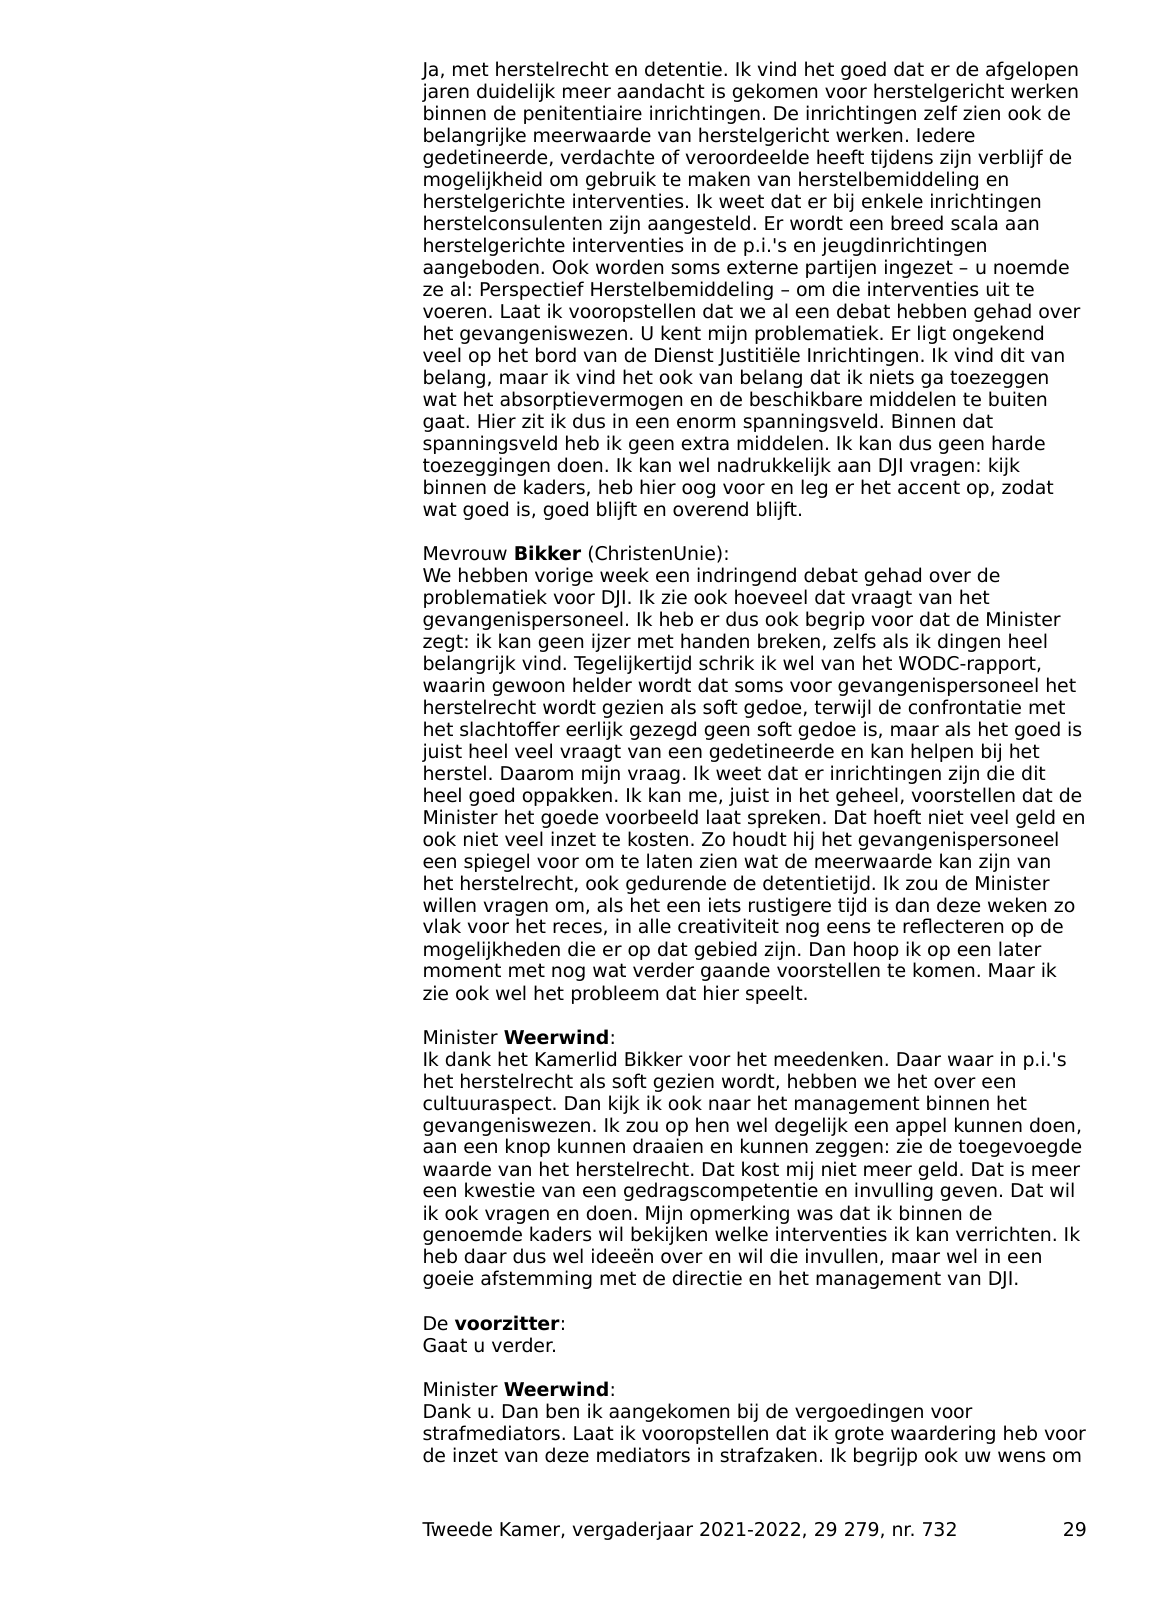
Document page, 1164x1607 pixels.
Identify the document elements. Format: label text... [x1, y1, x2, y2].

text Minister Weerwind: [422, 1027, 1087, 1048]
text We hebben vorige week een indringend debat gehad over de problematiek voor DJI. Ik zie ook hoeveel dat vraagt van het gevangenispersoneel. Ik heb er dus ook begrip voor dat de Minister zegt: ik kan geen ijzer met handen breken, zelfs als ik dingen heel belangrijk vind. Tegelijkertijd schrik ik wel van het WODC-rapport, waarin gewoon helder wordt dat soms voor gevangenispersoneel het herstelrecht wordt gezien als soft gedoe, terwijl de confrontatie met het slachtoffer eerlijk gezegd geen soft gedoe is, maar als het goed is juist heel veel vraagt van een gedetineerde en kan helpen bij het herstel. Daarom mijn vraag. Ik weet dat er inrichtingen zijn die dit heel goed oppakken. Ik kan me, juist in het geheel, voorstellen dat de Minister het goede voorbeeld laat spreken. Dat hoeft niet veel geld en ook niet veel inzet te kosten. Zo houdt hij het gevangenispersoneel een spiegel voor om te laten zien wat de meerwaarde kan zijn van het herstelrecht, ook gedurende de detentietijd. Ik zou de Minister willen vragen om, als het een iets rustigere tijd is dan deze weken zo vlak voor het reces, in alle creativiteit nog eens te reflecteren op de mogelijkheden die er op dat gebied zijn. Dan hoop ik op een later moment met nog wat verder gaande voorstellen te komen. Maar ik zie ook wel het probleem dat hier speelt. [422, 565, 1087, 1004]
text Mevrouw Bikker (ChristenUnie): [422, 543, 1087, 565]
text Gaat u verder. [422, 1334, 1087, 1356]
text De voorzitter: [422, 1312, 1087, 1334]
text Ik dank het Kamerlid Bikker voor het meedenken. Daar waar in p.i.'s het herstelrecht als soft gezien wordt, hebben we het over een cultuuraspect. Dan kijk ik ook naar het management binnen het gevangeniswezen. Ik zou op hen wel degelijk een appel kunnen doen, aan een knop kunnen draaien en kunnen zeggen: zie de toegevoegde waarde van het herstelrecht. Dat kost mij niet meer geld. Dat is meer een kwestie van een gedragscompetentie en invulling geven. Dat wil ik ook vragen en doen. Mijn opmerking was dat ik binnen de genoemde kaders wil bekijken welke interventies ik kan verrichten. Ik heb daar dus wel ideeën over en wil die invullen, maar wel in een goeie afstemming met de directie en het management van DJI. [422, 1048, 1087, 1290]
text Ja, met herstelrecht en detentie. Ik vind het goed dat er de afgelopen jaren duidelijk meer aandacht is gekomen voor herstelgericht werken binnen de penitentiaire inrichtingen. De inrichtingen zelf zien ook de belangrijke meerwaarde van herstelgericht werken. Iedere gedetineerde, verdachte of veroordeelde heeft tijdens zijn verblijf de mogelijkheid om gebruik te maken van herstelbemiddeling en herstelgerichte interventies. Ik weet dat er bij enkele inrichtingen herstelconsulenten zijn aangesteld. Er wordt een breed scala aan herstelgerichte interventies in de p.i.'s en jeugdinrichtingen aangeboden. Ook worden soms externe partijen ingezet – u noemde ze al: Perspectief Herstelbemiddeling – om die interventies uit te voeren. Laat ik vooropstellen dat we al een debat hebben gehad over het gevangeniswezen. U kent mijn problematiek. Er ligt ongekend veel op het bord van de Dienst Justitiële Inrichtingen. Ik vind dit van belang, maar ik vind het ook van belang dat ik niets ga toezeggen wat het absorptievermogen en de beschikbare middelen te buiten gaat. Hier zit ik dus in een enorm spanningsveld. Binnen dat spanningsveld heb ik geen extra middelen. Ik kan dus geen harde toezeggingen doen. Ik kan wel nadrukkelijk aan DJI vragen: kijk binnen de kaders, heb hier oog voor en leg er het accent op, zodat wat goed is, goed blijft en overend blijft. [422, 59, 1087, 521]
text Minister Weerwind: [422, 1379, 1087, 1401]
text Dank u. Dan ben ik aangekomen bij de vergoedingen voor strafmediators. Laat ik vooropstellen dat ik grote waardering heb voor de inzet van deze mediators in strafzaken. Ik begrijp ook uw wens om [422, 1401, 1087, 1467]
